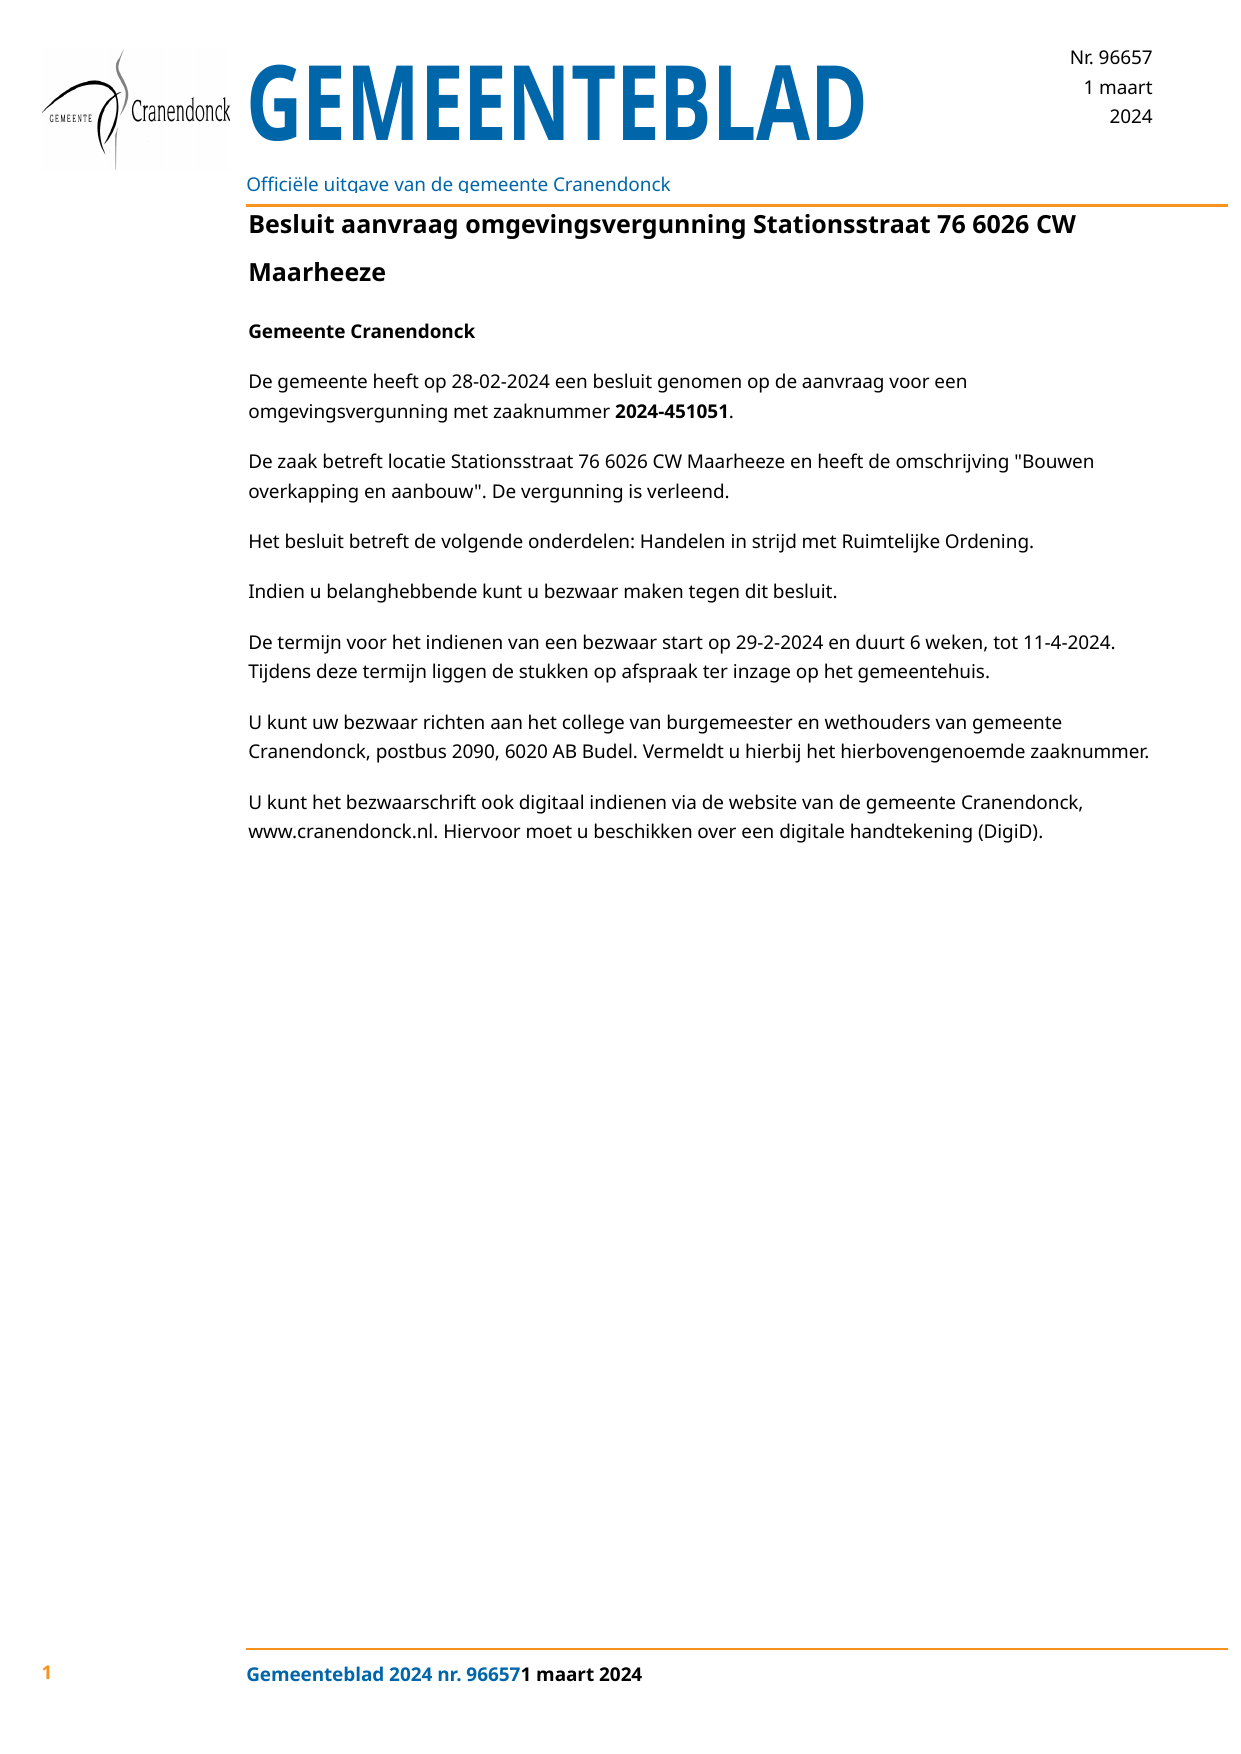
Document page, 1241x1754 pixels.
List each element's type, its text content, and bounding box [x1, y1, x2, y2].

text U kunt uw bezwaar richten aan het college van burgemeester en wethouders van gemeente Cranendonck, postbus 2090, 6020 AB Budel. Vermeldt u hierbij het hierbovengenoemde zaaknummer. [248, 709, 1152, 764]
text Besluit aanvraag omgevingsvergunning Stationsstraat 76 6026 CW Maarheeze [248, 207, 1152, 288]
text Het besluit betreft de volgende onderdelen: Handelen in strijd met Ruimtelijke Ordening. [248, 528, 1152, 554]
text Indien u belanghebbende kunt u bezwaar maken tegen dit besluit. [248, 579, 1152, 604]
text De termijn voor het indienen van een bezwaar start op 29-2-2024 en duurt 6 weken, tot 11-4-2024. Tijdens deze termijn liggen de stukken op afspraak ter inzage op het gemeentehuis. [248, 629, 1152, 684]
text De gemeente heeft op 28-02-2024 een besluit genomen op de aanvraag voor een omgevingsvergunning met zaaknummer 2024-451051. [248, 368, 1152, 424]
text De zaak betreft locatie Stationsstraat 76 6026 CW Maarheeze en heeft de omschrijving "Bouwen overkapping en aanbouw". De vergunning is verleend. [248, 448, 1152, 504]
text U kunt het bezwaarschrift ook digitaal indienen via de website van de gemeente Cranendonck, www.cranendonck.nl. Hiervoor moet u beschikken over een digitale handtekening (DigiD). [248, 789, 1152, 844]
picture [41, 47, 231, 172]
text Gemeente Cranendonck [248, 318, 1152, 344]
